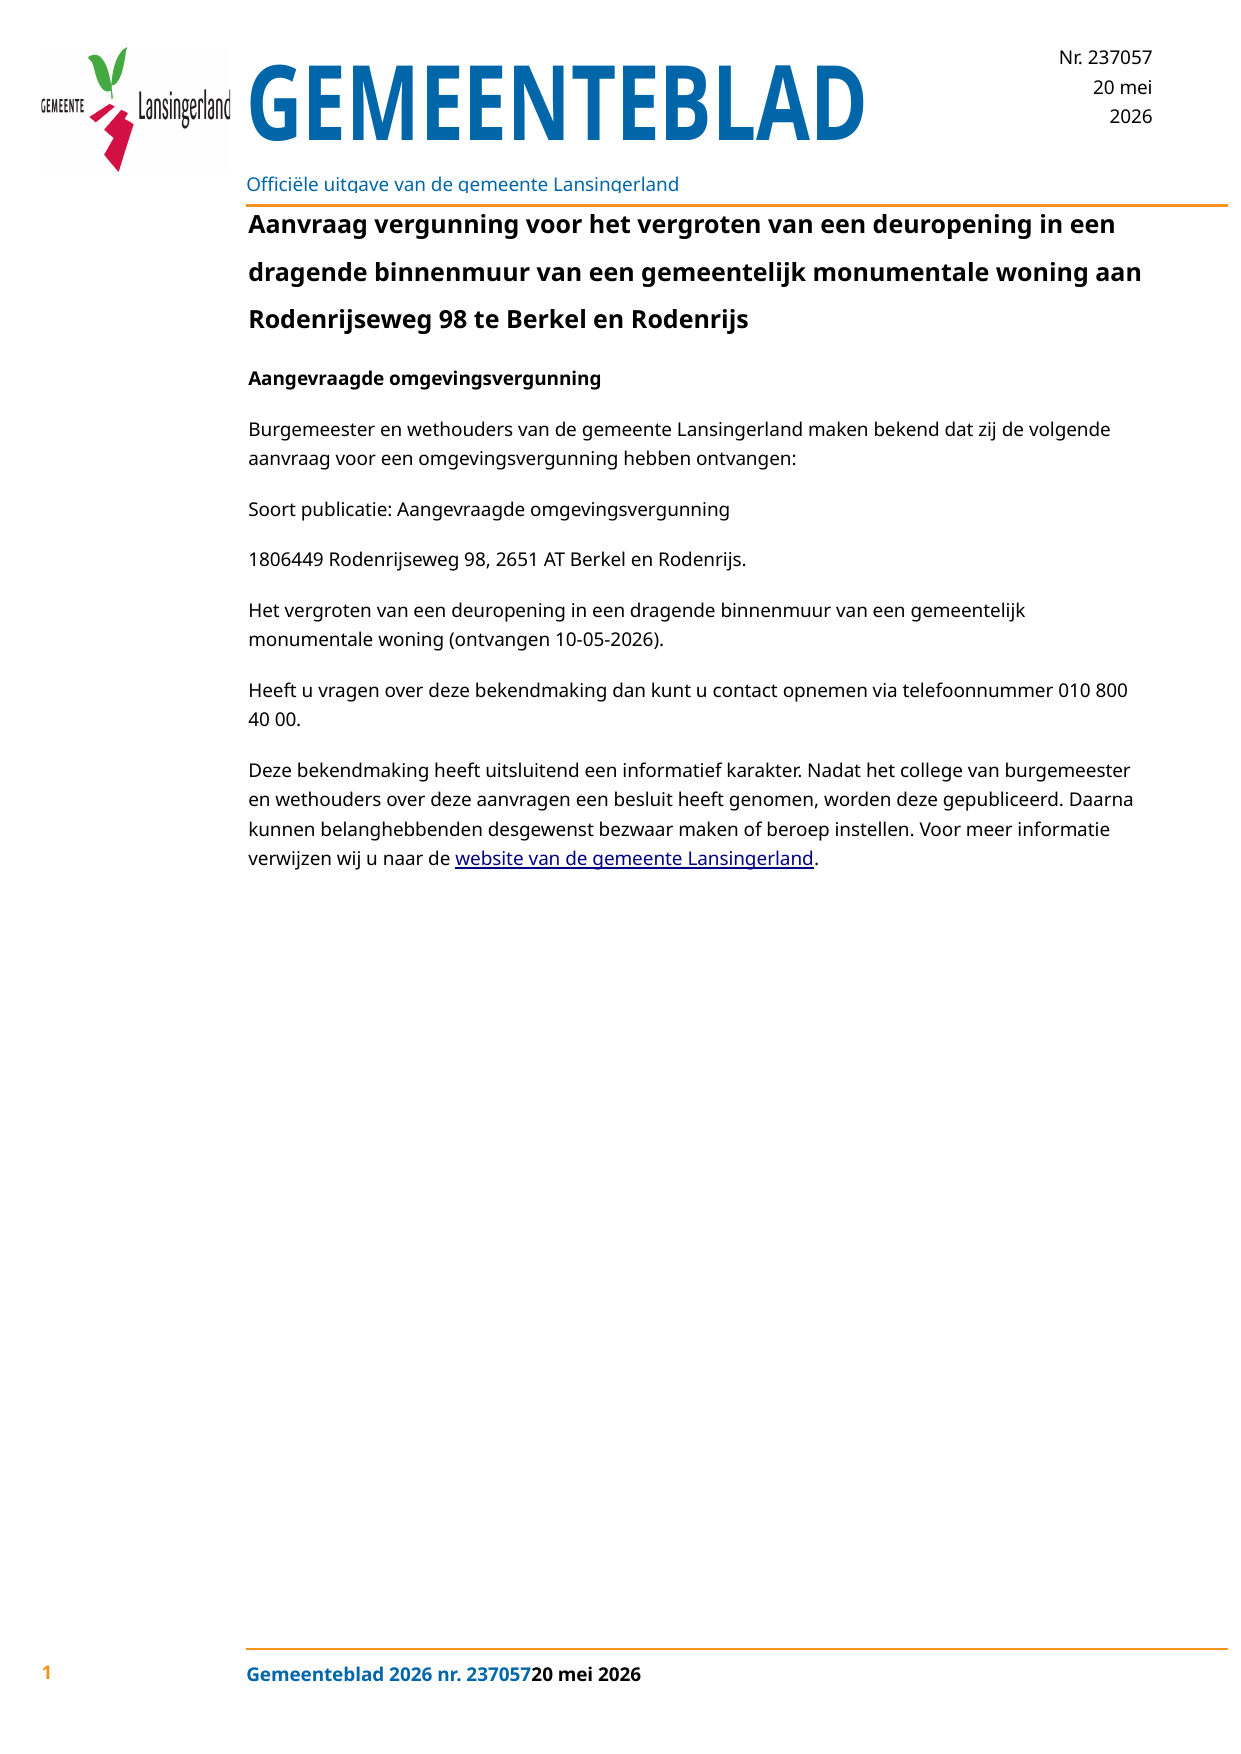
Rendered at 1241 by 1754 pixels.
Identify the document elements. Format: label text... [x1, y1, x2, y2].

text Soort publicatie: Aangevraagde omgevingsvergunning [248, 496, 1152, 522]
text Aanvraag vergunning voor het vergroten van een deuropening in een dragende binnenmuur van een gemeentelijk monumentale woning aan Rodenrijseweg 98 te Berkel en Rodenrijs [248, 207, 1152, 336]
text Burgemeester en wethouders van de gemeente Lansingerland maken bekend dat zij de volgende aanvraag voor een omgevingsvergunning hebben ontvangen: [248, 416, 1152, 471]
text Het vergroten van een deuropening in een dragende binnenmuur van een gemeentelijk monumentale woning (ontvangen 10-05-2026). [248, 597, 1152, 652]
text Heeft u vragen over deze bekendmaking dan kunt u contact opnemen via telefoonnummer 010 800 40 00. [248, 677, 1152, 732]
picture [41, 47, 231, 172]
text Deze bekendmaking heeft uitsluitend een informatief karakter. Nadat het college van burgemeester en wethouders over deze aanvragen een besluit heeft genomen, worden deze gepubliceerd. Daarna kunnen belanghebbenden desgewenst bezwaar maken of beroep instellen. Voor meer informatie verwijzen wij u naar de website van de gemeente Lansingerland. [248, 757, 1152, 871]
text 1806449 Rodenrijseweg 98, 2651 AT Berkel en Rodenrijs. [248, 546, 1152, 572]
text Aangevraagde omgevingsvergunning [248, 366, 1152, 391]
